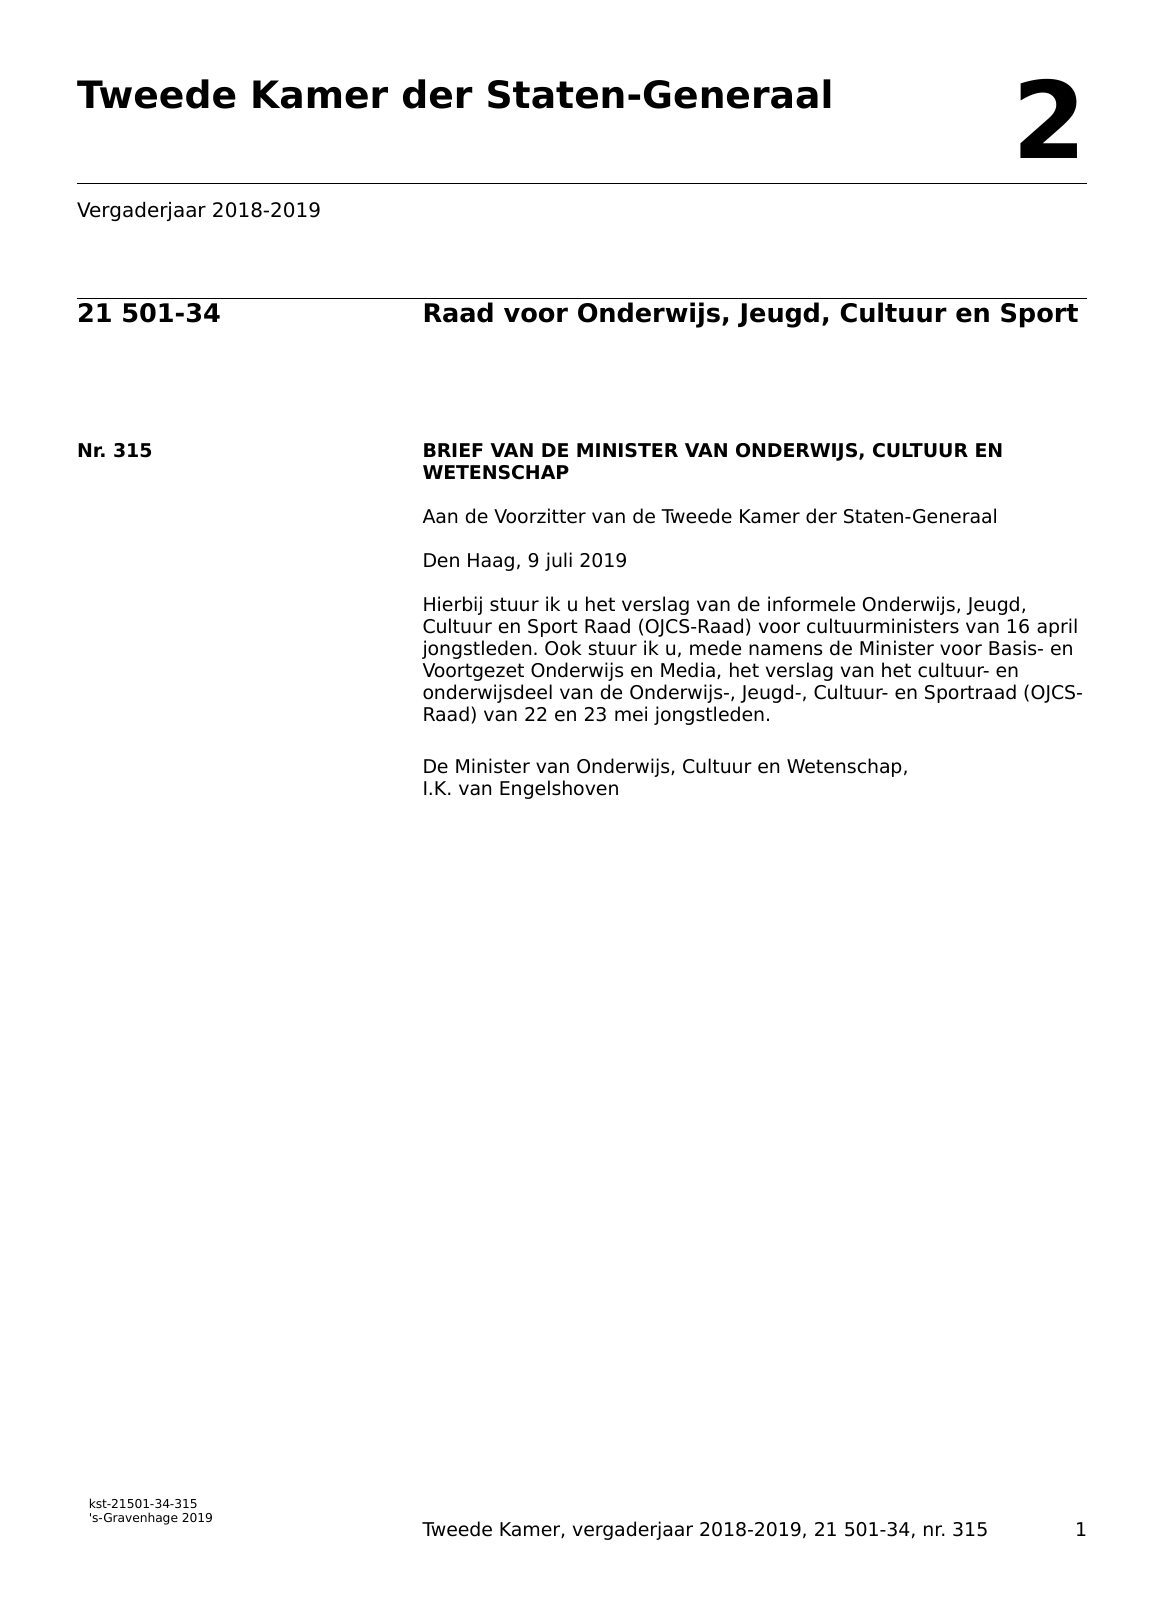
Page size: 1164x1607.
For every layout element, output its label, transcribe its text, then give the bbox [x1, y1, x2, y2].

text kst-21501-34-315 [88, 1497, 323, 1511]
text 's-Gravenhage 2019 [88, 1511, 323, 1525]
text Aan de Voorzitter van de Tweede Kamer der Staten-Generaal [422, 506, 1087, 528]
subtitle 21 501-34 Raad voor Onderwijs, Jeugd, Cultuur en Sport [77, 299, 1087, 329]
table_header Tweede Kamer der Staten-Generaal [77, 59, 886, 183]
subtitle Nr. 315 BRIEF VAN DE MINISTER VAN ONDERWIJS, CULTUUR EN WETENSCHAP [77, 440, 1087, 484]
text Hierbij stuur ik u het verslag van de informele Onderwijs, Jeugd, Cultuur en Sport Raad (OJCS-Raad) voor cultuurministers van 16 april jongstleden. Ook stuur ik u, mede namens de Minister voor Basis- en Voortgezet Onderwijs en Media, het verslag van het cultuur- en onderwijsdeel van de Onderwijs-, Jeugd-, Cultuur- en Sportraad (OJCS-Raad) van 22 en 23 mei jongstleden. [422, 594, 1087, 726]
table_cell Vergaderjaar 2018-2019 [77, 184, 1087, 298]
table_header 2 [886, 59, 1087, 183]
text De Minister van Onderwijs, Cultuur en Wetenschap, I.K. van Engelshoven [422, 756, 1087, 800]
text Den Haag, 9 juli 2019 [422, 550, 1087, 572]
